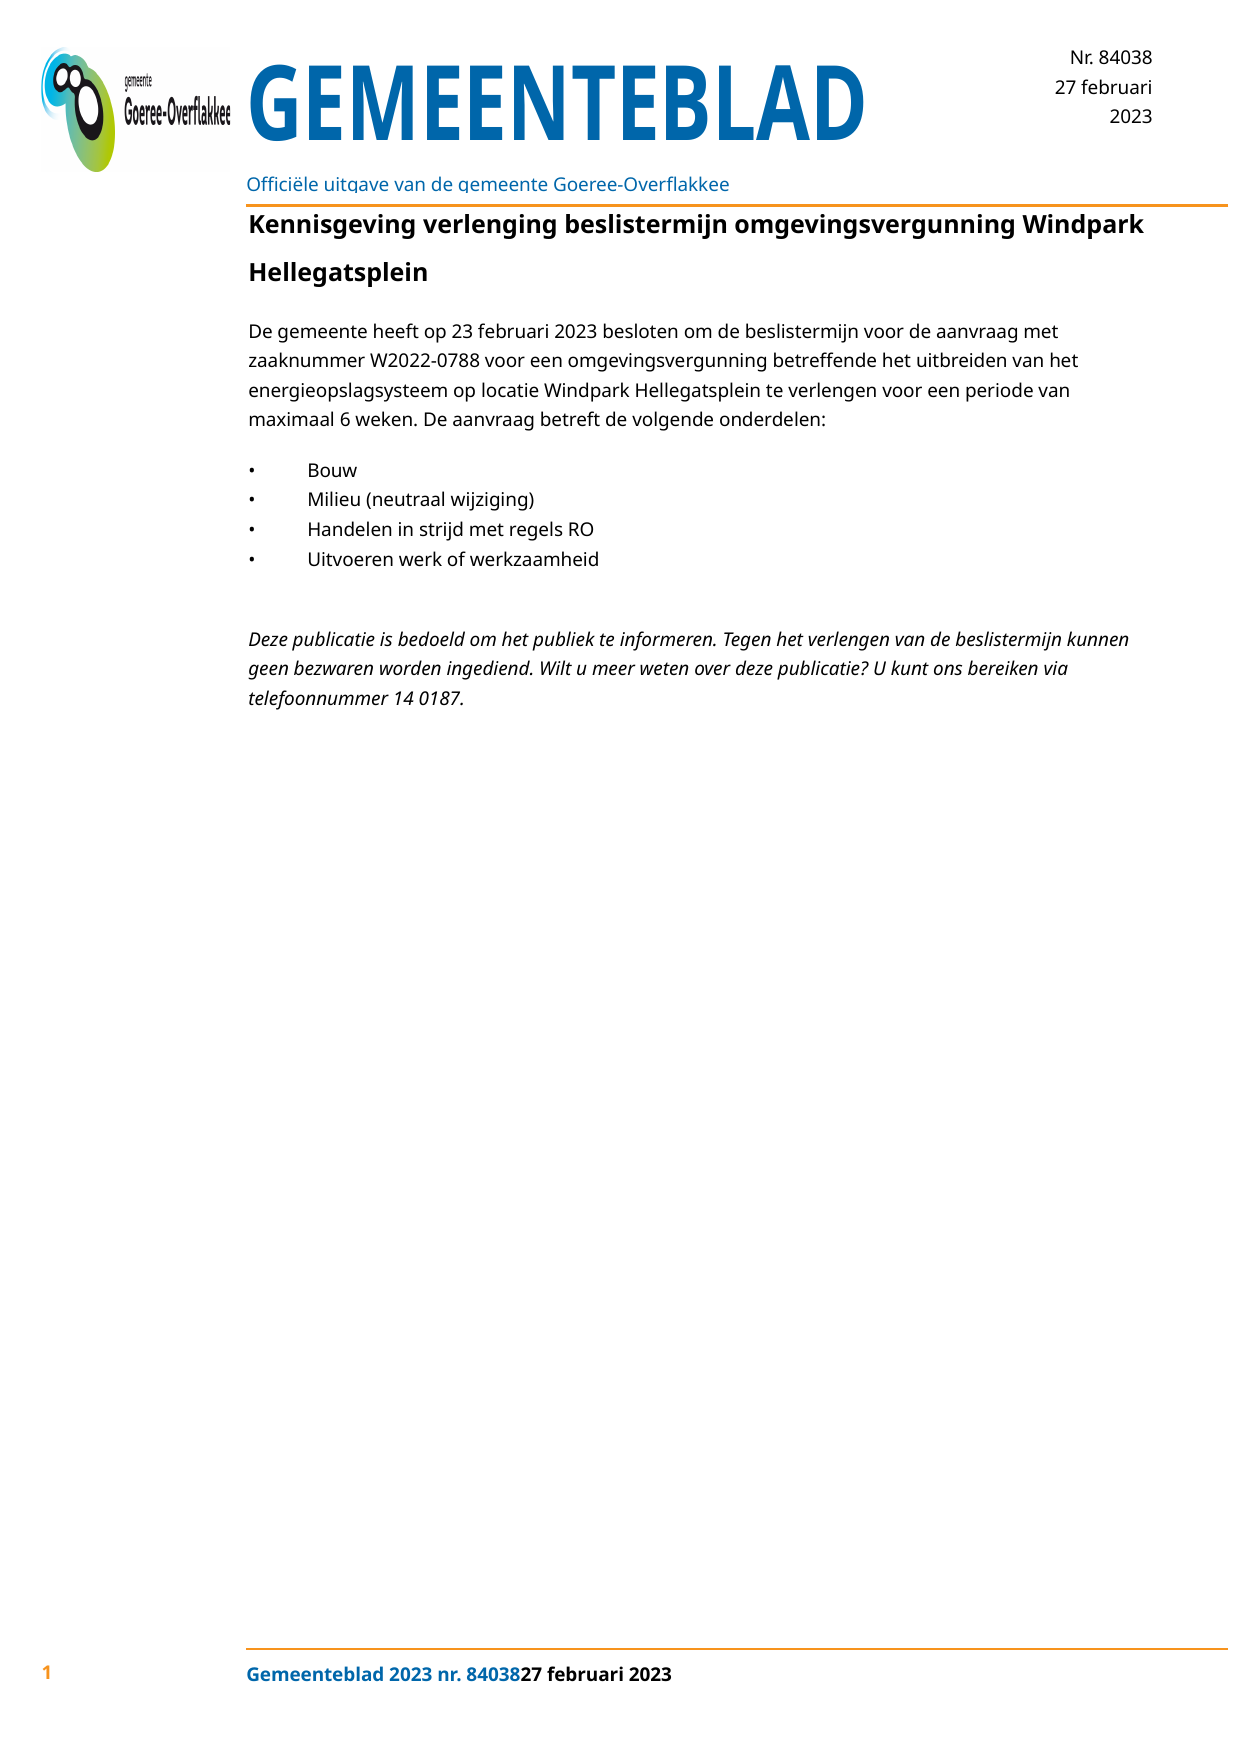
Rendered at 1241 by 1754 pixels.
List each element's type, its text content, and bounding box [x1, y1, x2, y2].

list Bouw [248, 457, 1152, 483]
list Milieu (neutraal wijziging) [248, 487, 1152, 512]
text De gemeente heeft op 23 februari 2023 besloten om de beslistermijn voor de aanvraag met zaaknummer W2022-0788 voor een omgevingsvergunning betreffende het uitbreiden van het energieopslagsysteem op locatie Windpark Hellegatsplein te verlengen voor een periode van maximaal 6 weken. De aanvraag betreft de volgende onderdelen: [248, 318, 1152, 432]
list Uitvoeren werk of werkzaamheid [248, 546, 1152, 572]
text Kennisgeving verlenging beslistermijn omgevingsvergunning Windpark Hellegatsplein [248, 207, 1152, 288]
list Handelen in strijd met regels RO [248, 516, 1152, 542]
picture [41, 47, 231, 172]
text Deze publicatie is bedoeld om het publiek te informeren. Tegen het verlengen van de beslistermijn kunnen geen bezwaren worden ingediend. Wilt u meer weten over deze publicatie? U kunt ons bereiken via telefoonnummer 14 0187. [248, 626, 1152, 711]
